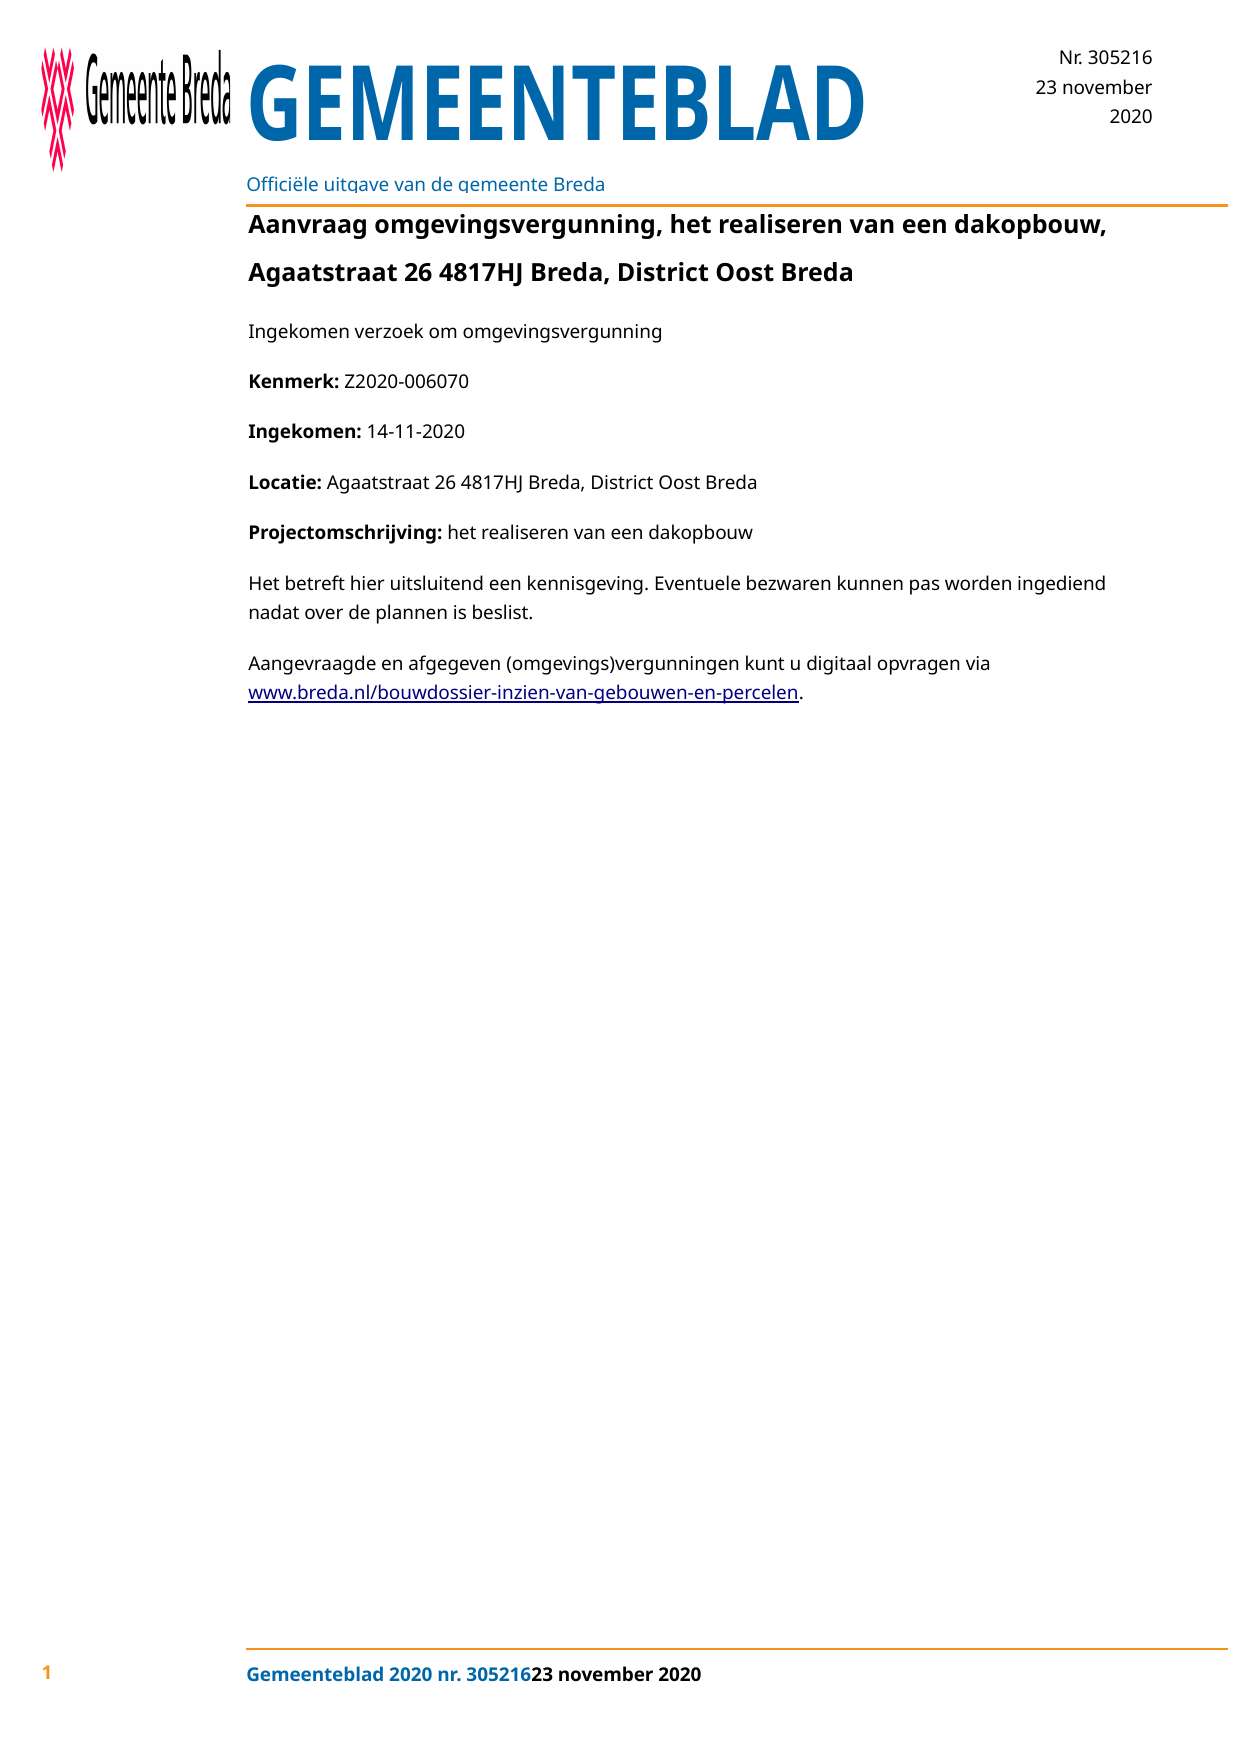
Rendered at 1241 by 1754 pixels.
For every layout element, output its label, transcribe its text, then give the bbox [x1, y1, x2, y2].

text Ingekomen verzoek om omgevingsvergunning [248, 318, 1152, 344]
text Aanvraag omgevingsvergunning, het realiseren van een dakopbouw, Agaatstraat 26 4817HJ Breda, District Oost Breda [248, 207, 1152, 288]
text Locatie: Agaatstraat 26 4817HJ Breda, District Oost Breda [248, 469, 1152, 495]
text Aangevraagde en afgegeven (omgevings)vergunningen kunt u digitaal opvragen via www.breda.nl/bouwdossier-inzien-van-gebouwen-en-percelen. [248, 650, 1152, 705]
picture [41, 47, 231, 172]
text Kenmerk: Z2020-006070 [248, 368, 1152, 394]
text Projectomschrijving: het realiseren van een dakopbouw [248, 519, 1152, 545]
text Ingekomen: 14-11-2020 [248, 419, 1152, 444]
text Het betreft hier uitsluitend een kennisgeving. Eventuele bezwaren kunnen pas worden ingediend nadat over de plannen is beslist. [248, 570, 1152, 625]
